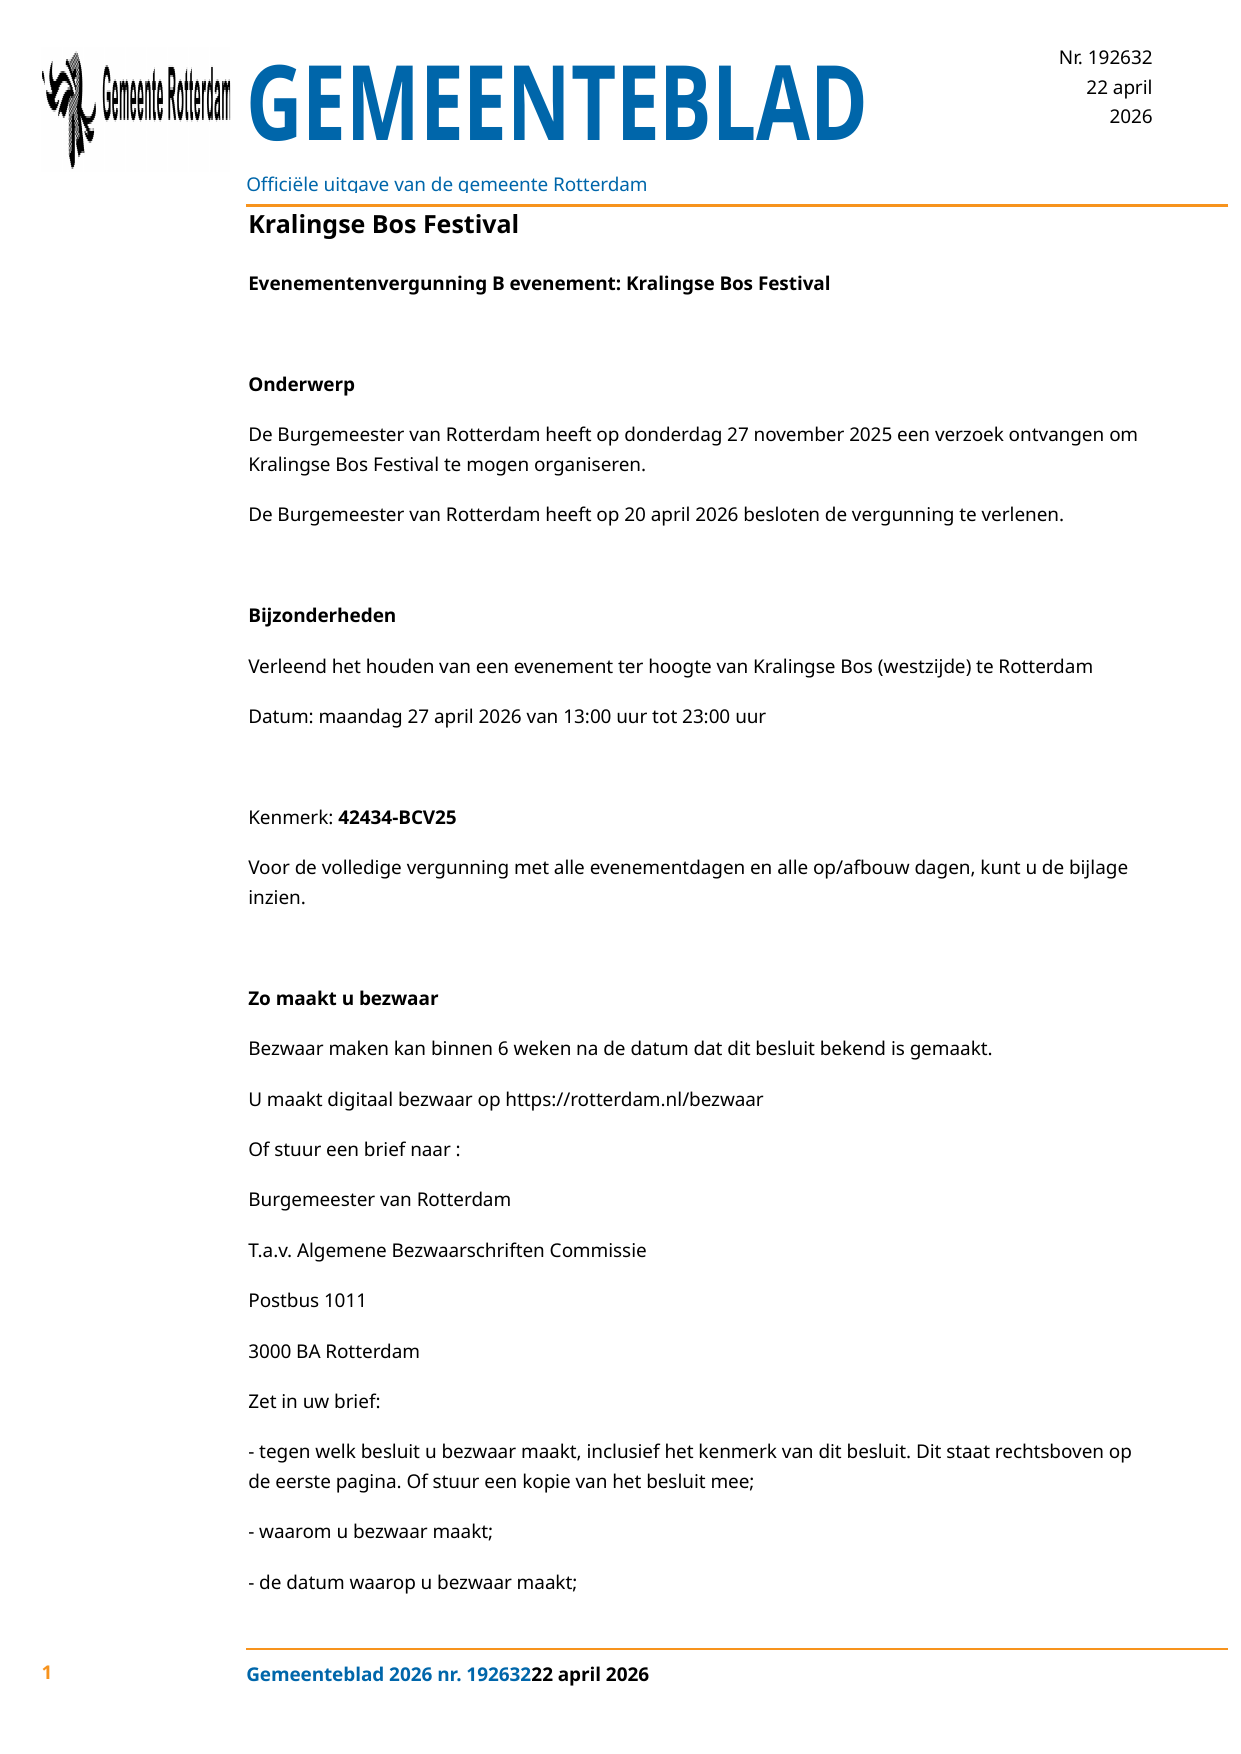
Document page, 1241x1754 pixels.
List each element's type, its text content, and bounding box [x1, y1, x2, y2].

text Of stuur een brief naar : [248, 1136, 1152, 1162]
picture [41, 47, 231, 172]
text T.a.v. Algemene Bezwaarschriften Commissie [248, 1237, 1152, 1263]
text Onderwerp [248, 371, 1152, 397]
text Verleend het houden van een evenement ter hoogte van Kralingse Bos (westzijde) te Rotterdam [248, 653, 1152, 678]
text Burgemeester van Rotterdam [248, 1187, 1152, 1212]
text - de datum waarop u bezwaar maakt; [248, 1569, 1152, 1595]
text Bijzonderheden [248, 602, 1152, 628]
text 3000 BA Rotterdam [248, 1338, 1152, 1363]
text Kralingse Bos Festival [248, 207, 1152, 241]
text Bezwaar maken kan binnen 6 weken na de datum dat dit besluit bekend is gemaakt. [248, 1035, 1152, 1061]
text De Burgemeester van Rotterdam heeft op 20 april 2026 besloten de vergunning te verlenen. [248, 502, 1152, 527]
text - waarom u bezwaar maakt; [248, 1519, 1152, 1544]
text De Burgemeester van Rotterdam heeft op donderdag 27 november 2025 een verzoek ontvangen om Kralingse Bos Festival te mogen organiseren. [248, 422, 1152, 477]
text U maakt digitaal bezwaar op https://rotterdam.nl/bezwaar [248, 1086, 1152, 1111]
text Zo maakt u bezwaar [248, 985, 1152, 1011]
text Zet in uw brief: [248, 1388, 1152, 1414]
text Voor de volledige vergunning met alle evenementdagen en alle op/afbouw dagen, kunt u de bijlage inzien. [248, 854, 1152, 910]
text Datum: maandag 27 april 2026 van 13:00 uur tot 23:00 uur [248, 703, 1152, 729]
text Postbus 1011 [248, 1287, 1152, 1313]
text Evenementenvergunning B evenement: Kralingse Bos Festival [248, 270, 1152, 296]
text Kenmerk: 42434-BCV25 [248, 804, 1152, 830]
text - tegen welk besluit u bezwaar maakt, inclusief het kenmerk van dit besluit. Dit staat rechtsboven op de eerste pagina. Of stuur een kopie van het besluit mee; [248, 1439, 1152, 1494]
